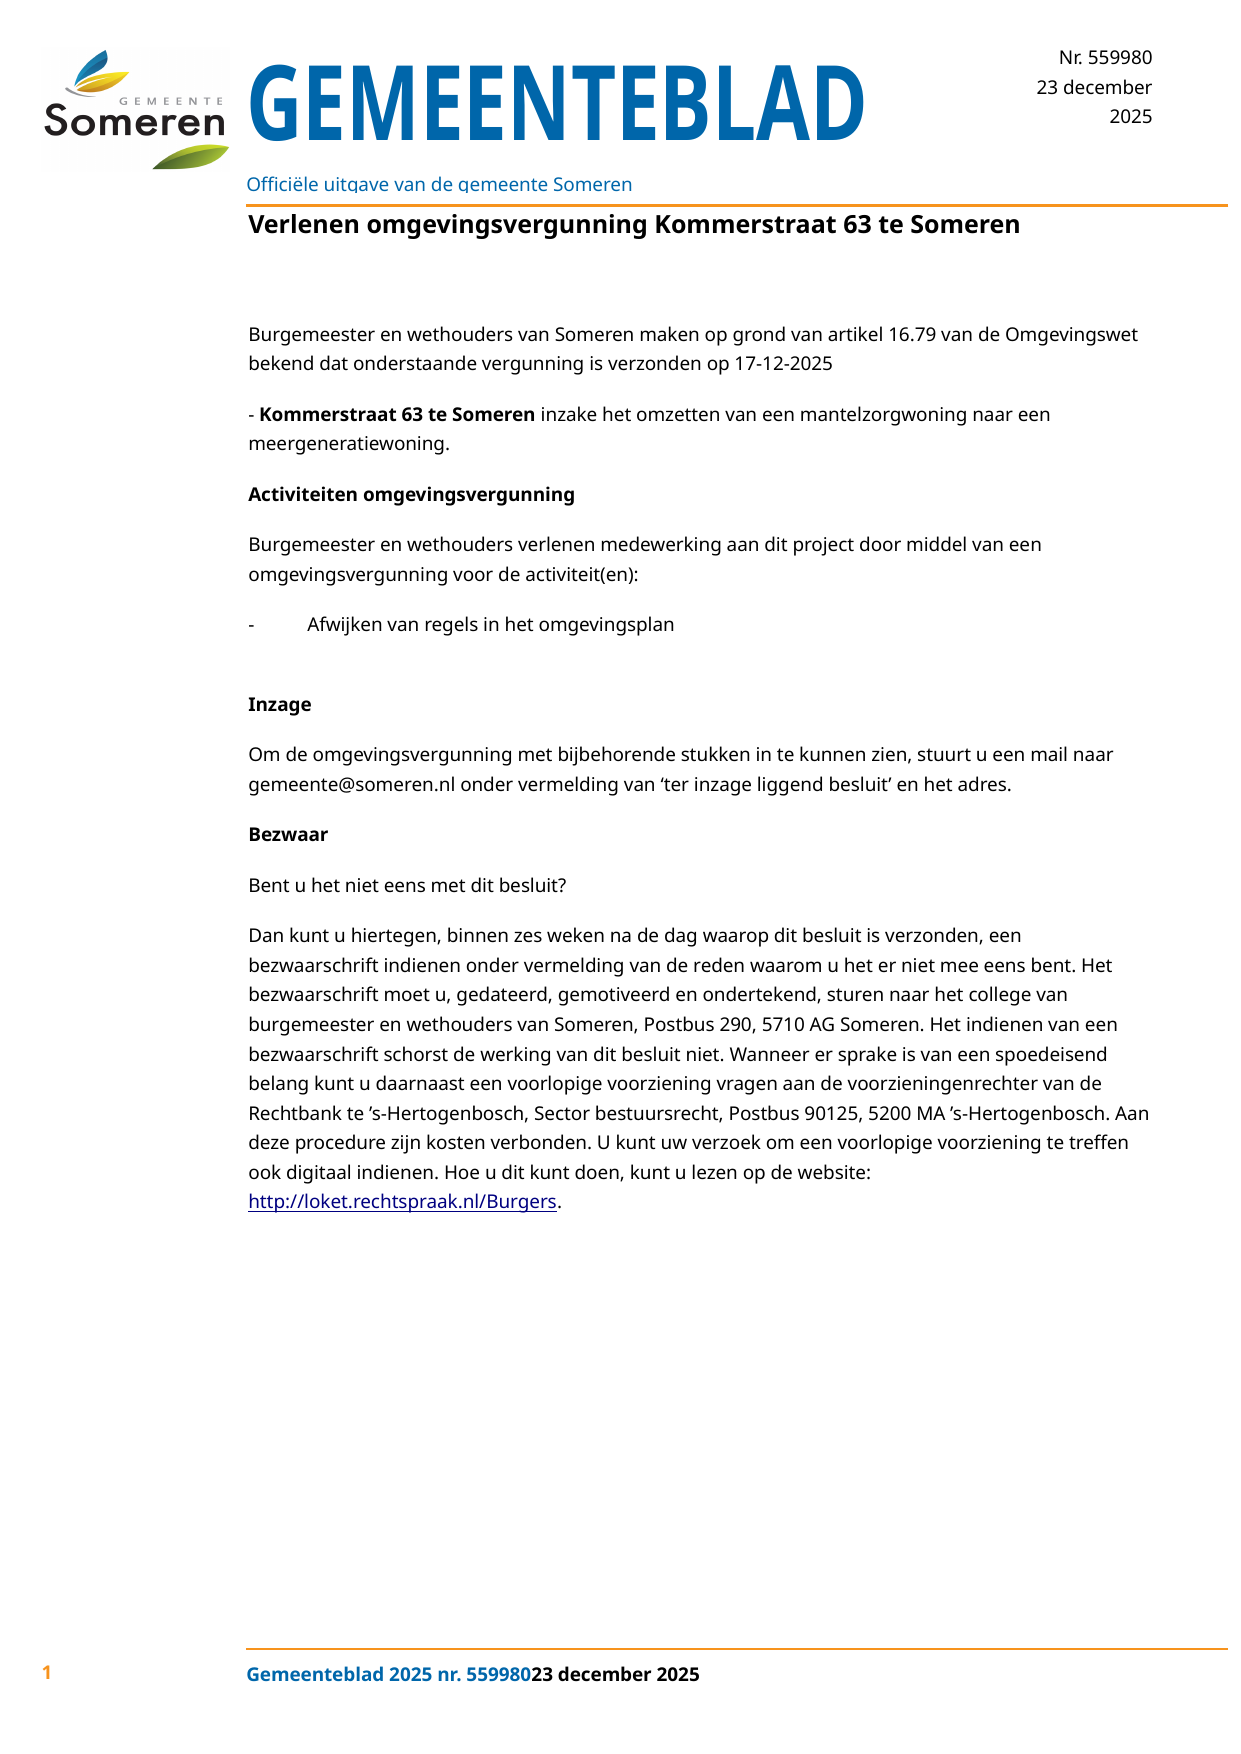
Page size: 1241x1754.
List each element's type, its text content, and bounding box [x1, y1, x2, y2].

text Bent u het niet eens met dit besluit? [248, 872, 1152, 898]
text - Kommerstraat 63 te Someren inzake het omzetten van een mantelzorgwoning naar een meergeneratiewoning. [248, 401, 1152, 456]
text Inzage [248, 691, 1152, 717]
text Verlenen omgevingsvergunning Kommerstraat 63 te Someren [248, 207, 1152, 241]
list Afwijken van regels in het omgevingsplan [248, 611, 1152, 637]
picture [41, 47, 231, 172]
text Activiteiten omgevingsvergunning [248, 481, 1152, 506]
text Burgemeester en wethouders van Someren maken op grond van artikel 16.79 van de Omgevingswet bekend dat onderstaande vergunning is verzonden op 17-12-2025 [248, 321, 1152, 376]
text Dan kunt u hiertegen, binnen zes weken na de dag waarop dit besluit is verzonden, een bezwaarschrift indienen onder vermelding van de reden waarom u het er niet mee eens bent. Het bezwaarschrift moet u, gedateerd, gemotiveerd en ondertekend, sturen naar het college van burgemeester en wethouders van Someren, Postbus 290, 5710 AG Someren. Het indienen van een bezwaarschrift schorst de werking van dit besluit niet. Wanneer er sprake is van een spoedeisend belang kunt u daarnaast een voorlopige voorziening vragen aan de voorzieningenrechter van de Rechtbank te ’s-Hertogenbosch, Sector bestuursrecht, Postbus 90125, 5200 MA ’s-Hertogenbosch. Aan deze procedure zijn kosten verbonden. U kunt uw verzoek om een voorlopige voorziening te treffen ook digitaal indienen. Hoe u dit kunt doen, kunt u lezen op de website: http://loket.rechtspraak.nl/Burgers. [248, 922, 1152, 1214]
text Bezwaar [248, 822, 1152, 847]
text Burgemeester en wethouders verlenen medewerking aan dit project door middel van een omgevingsvergunning voor de activiteit(en): [248, 531, 1152, 586]
text Om de omgevingsvergunning met bijbehorende stukken in te kunnen zien, stuurt u een mail naar gemeente@someren.nl onder vermelding van ‘ter inzage liggend besluit’ en het adres. [248, 742, 1152, 797]
